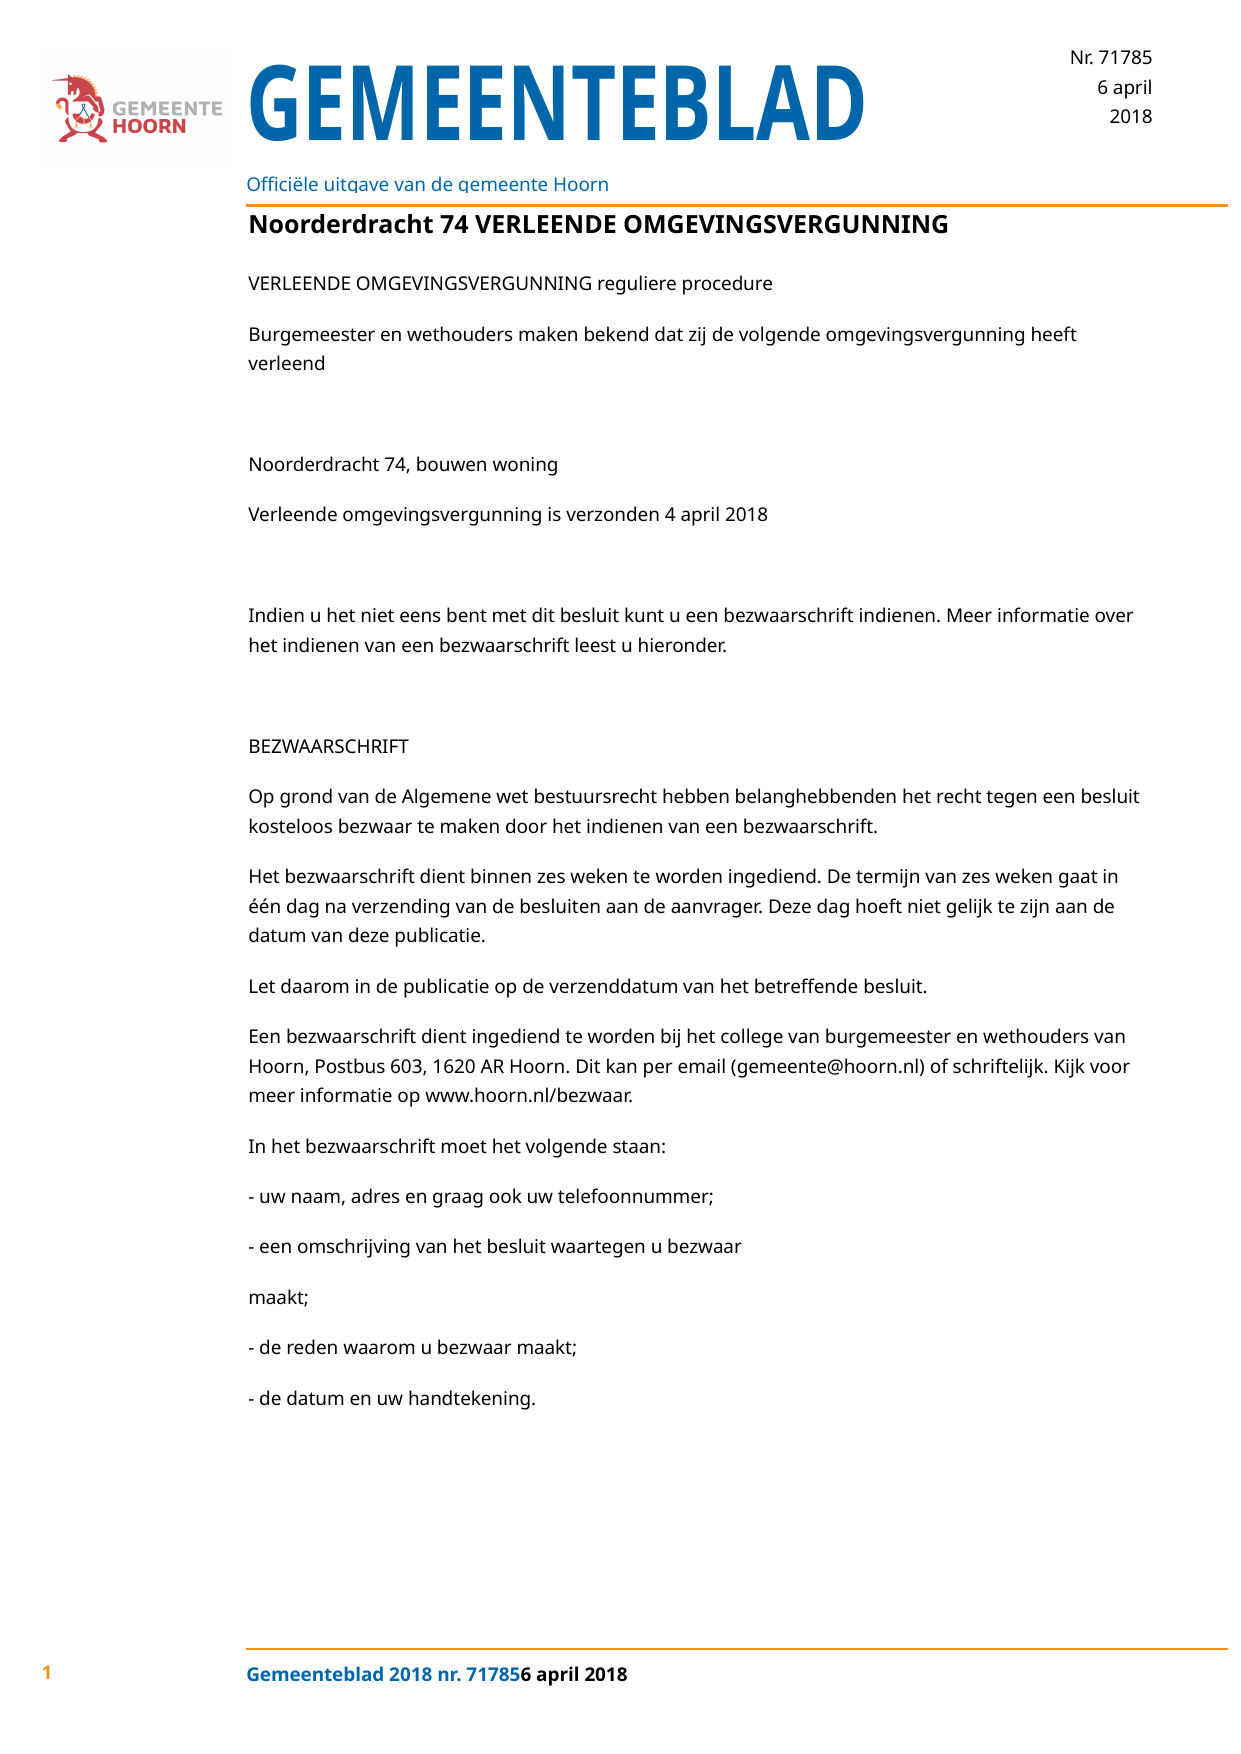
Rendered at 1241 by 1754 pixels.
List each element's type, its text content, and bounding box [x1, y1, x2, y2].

text Een bezwaarschrift dient ingediend te worden bij het college van burgemeester en wethouders van Hoorn, Postbus 603, 1620 AR Hoorn. Dit kan per email (gemeente@hoorn.nl) of schriftelijk. Kijk voor meer informatie op www.hoorn.nl/bezwaar. [248, 1023, 1152, 1108]
text BEZWAARSCHRIFT [248, 733, 1152, 758]
text In het bezwaarschrift moet het volgende staan: [248, 1133, 1152, 1158]
text Verleende omgevingsvergunning is verzonden 4 april 2018 [248, 502, 1152, 527]
text - de datum en uw handtekening. [248, 1385, 1152, 1411]
text Let daarom in de publicatie op de verzenddatum van het betreffende besluit. [248, 973, 1152, 998]
text Noorderdracht 74, bouwen woning [248, 451, 1152, 477]
text Indien u het niet eens bent met dit besluit kunt u een bezwaarschrift indienen. Meer informatie over het indienen van een bezwaarschrift leest u hieronder. [248, 602, 1152, 658]
text Burgemeester en wethouders maken bekend dat zij de volgende omgevingsvergunning heeft verleend [248, 321, 1152, 376]
text Op grond van de Algemene wet bestuursrecht hebben belanghebbenden het recht tegen een besluit kosteloos bezwaar te maken door het indienen van een bezwaarschrift. [248, 783, 1152, 838]
text maakt; [248, 1284, 1152, 1310]
text VERLEENDE OMGEVINGSVERGUNNING reguliere procedure [248, 270, 1152, 296]
text - de reden waarom u bezwaar maakt; [248, 1334, 1152, 1360]
text - een omschrijving van het besluit waartegen u bezwaar [248, 1234, 1152, 1259]
text Het bezwaarschrift dient binnen zes weken te worden ingediend. De termijn van zes weken gaat in één dag na verzending van de besluiten aan de aanvrager. Deze dag hoeft niet gelijk te zijn aan de datum van deze publicatie. [248, 863, 1152, 948]
picture [41, 47, 231, 172]
text Noorderdracht 74 VERLEENDE OMGEVINGSVERGUNNING [248, 207, 1152, 241]
text - uw naam, adres en graag ook uw telefoonnummer; [248, 1183, 1152, 1209]
